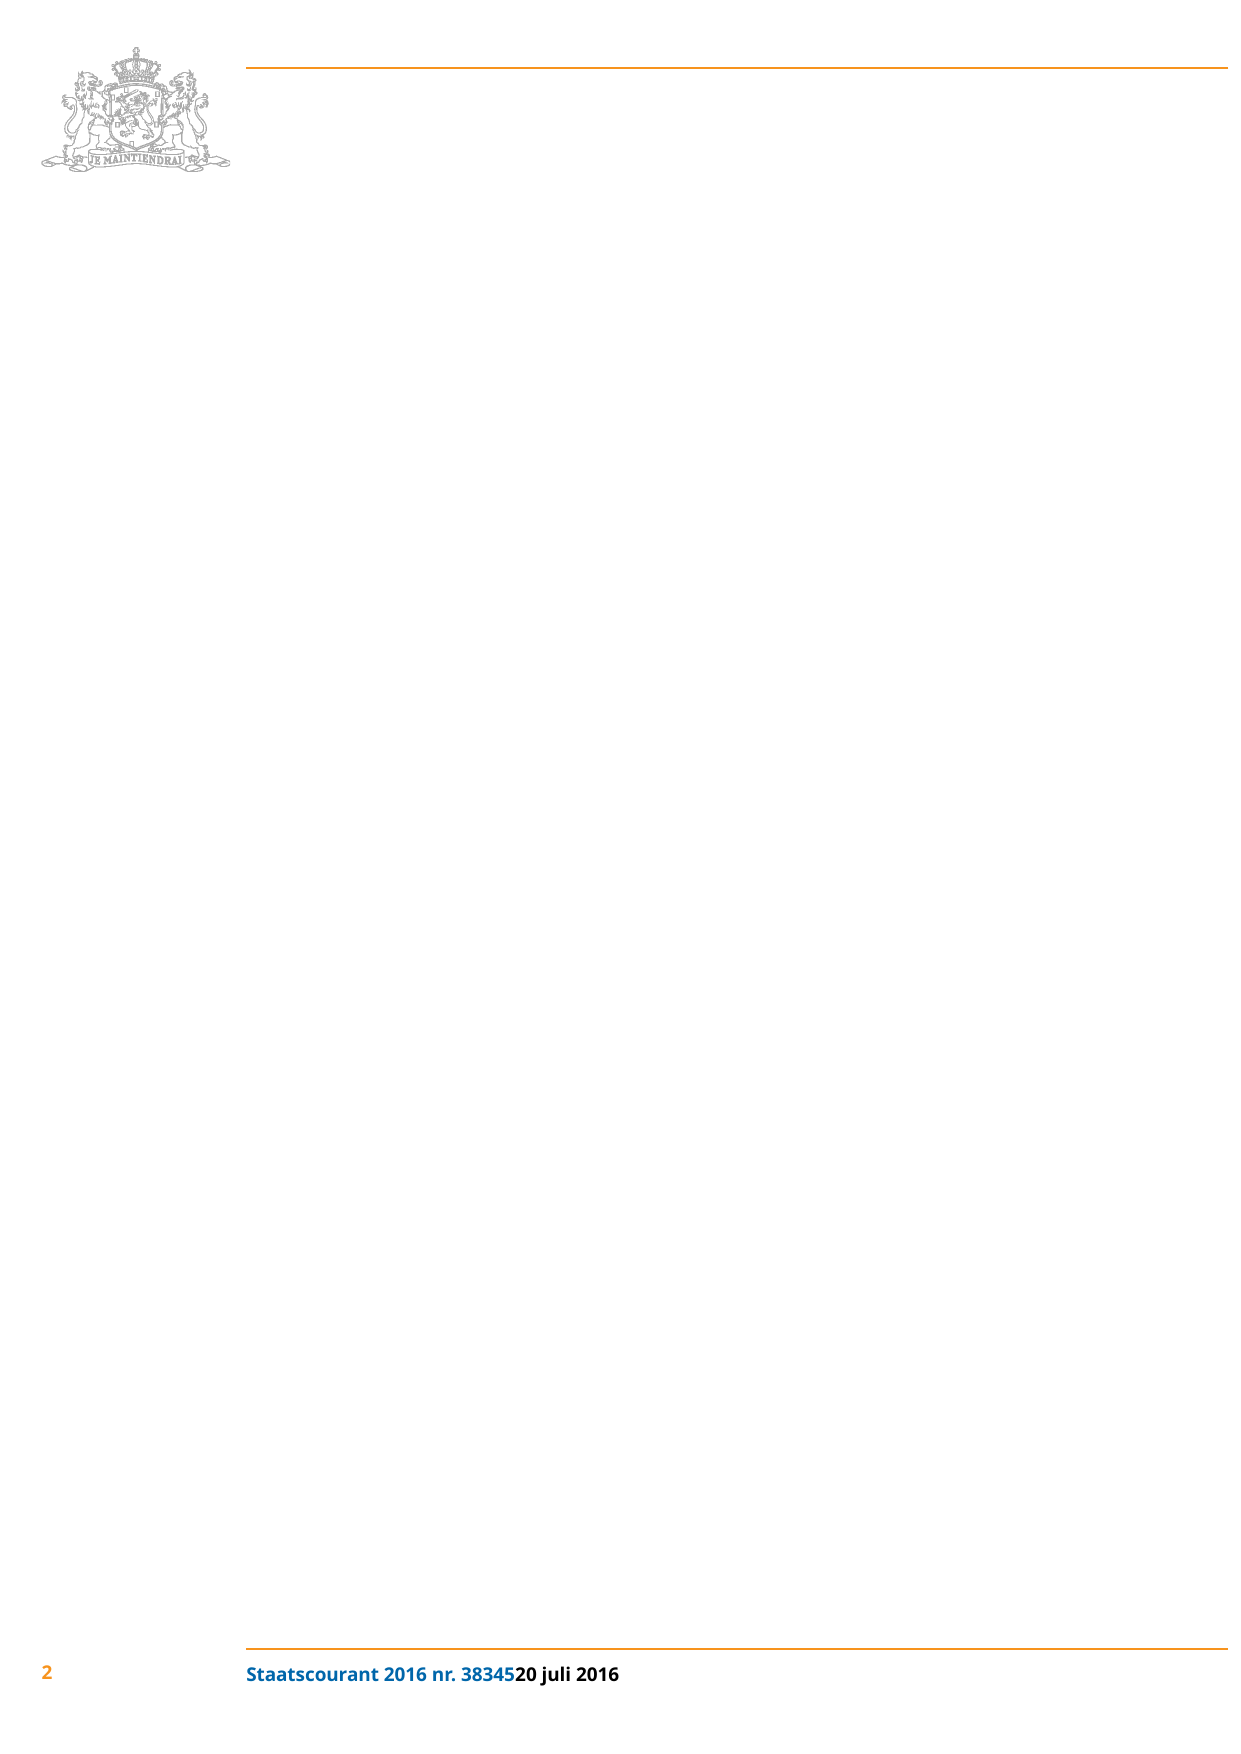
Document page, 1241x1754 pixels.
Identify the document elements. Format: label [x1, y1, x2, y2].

picture [41, 47, 231, 172]
